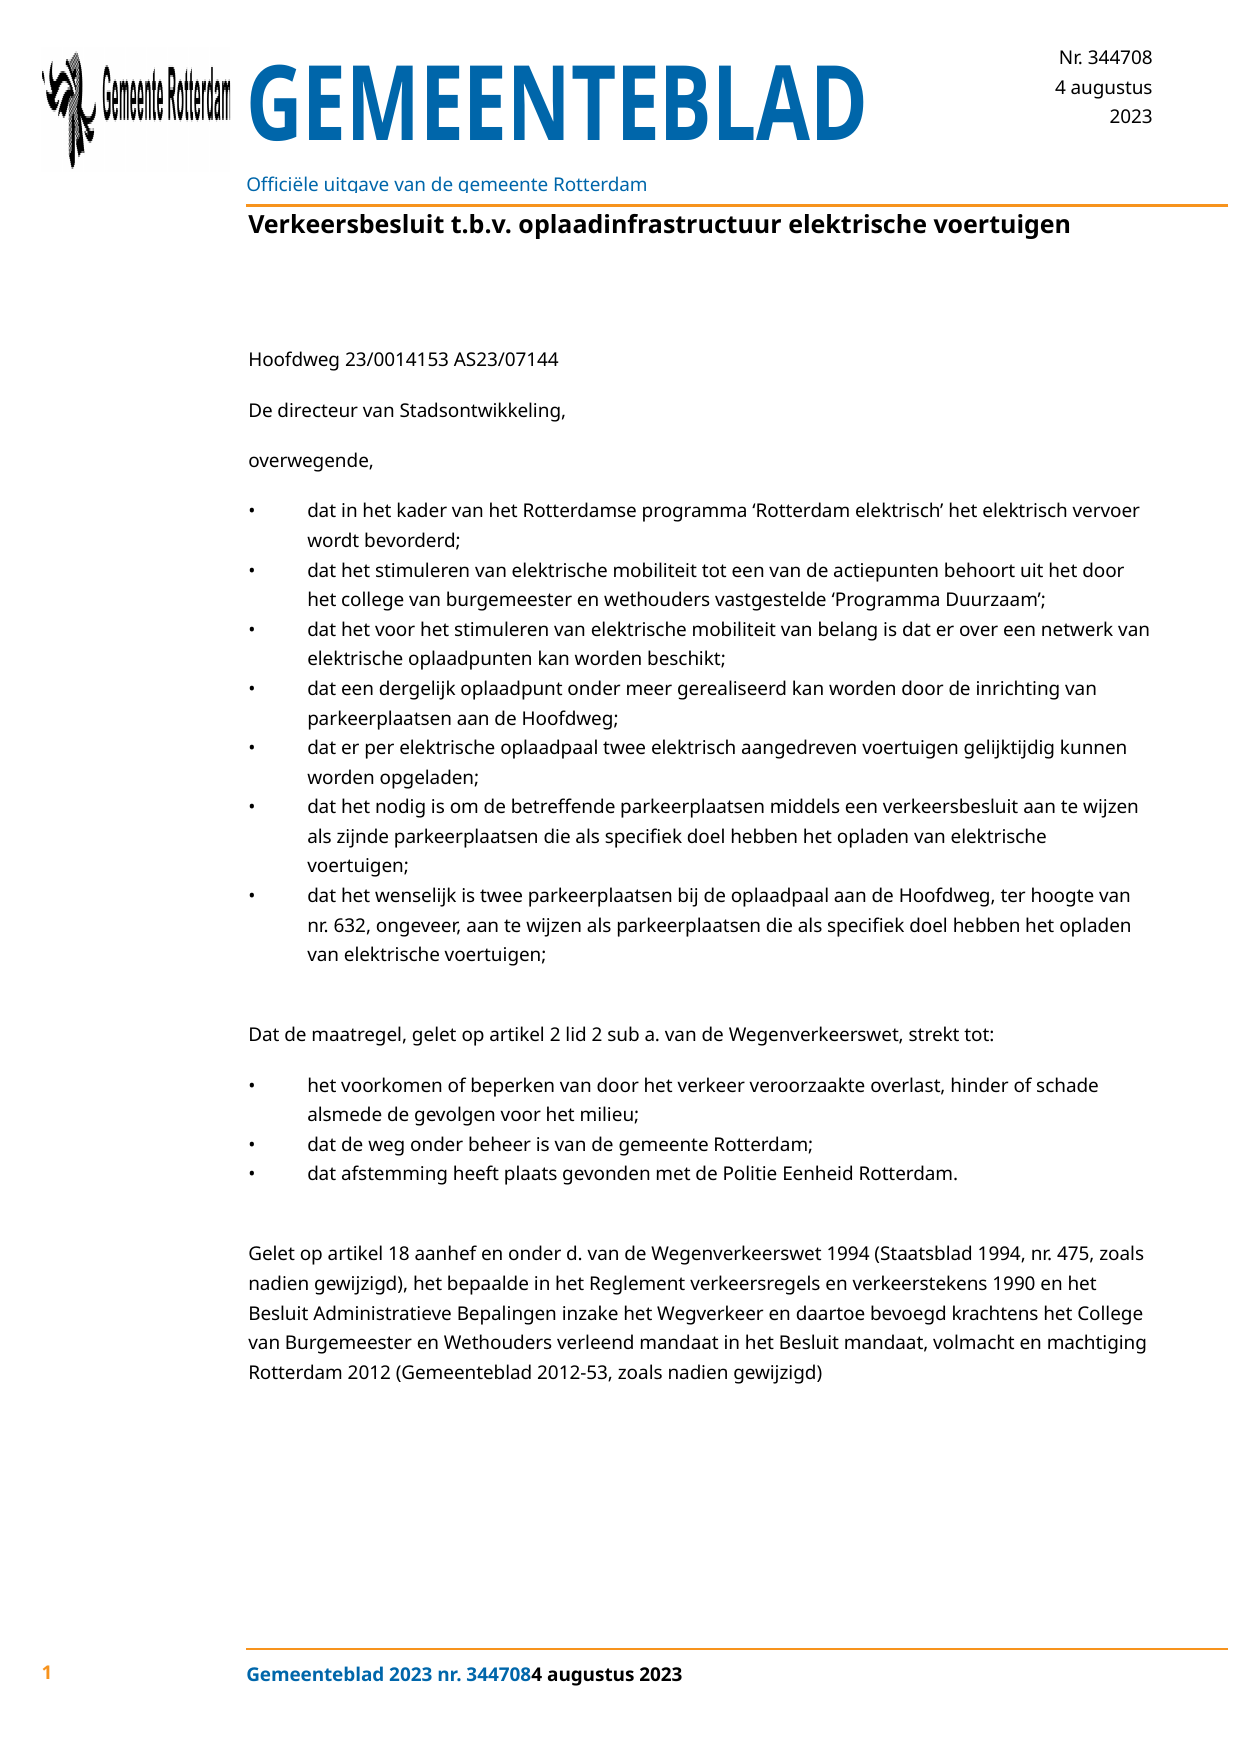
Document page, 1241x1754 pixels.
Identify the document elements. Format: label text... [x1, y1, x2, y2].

list dat het nodig is om de betreffende parkeerplaatsen middels een verkeersbesluit aan te wijzen als zijnde parkeerplaatsen die als specifiek doel hebben het opladen van elektrische voertuigen; [248, 793, 1152, 878]
list dat het wenselijk is twee parkeerplaatsen bij de oplaadpaal aan de Hoofdweg, ter hoogte van nr. 632, ongeveer, aan te wijzen als parkeerplaatsen die als specifiek doel hebben het opladen van elektrische voertuigen; [248, 882, 1152, 967]
list dat het stimuleren van elektrische mobiliteit tot een van de actiepunten behoort uit het door het college van burgemeester en wethouders vastgestelde ‘Programma Duurzaam’; [248, 557, 1152, 612]
text Hoofdweg 23/0014153 AS23/07144 [248, 346, 1152, 372]
list dat het voor het stimuleren van elektrische mobiliteit van belang is dat er over een netwerk van elektrische oplaadpunten kan worden beschikt; [248, 616, 1152, 671]
list dat er per elektrische oplaadpaal twee elektrisch aangedreven voertuigen gelijktijdig kunnen worden opgeladen; [248, 734, 1152, 790]
list het voorkomen of beperken van door het verkeer veroorzaakte overlast, hinder of schade alsmede de gevolgen voor het milieu; [248, 1072, 1152, 1127]
picture [41, 47, 231, 172]
text Dat de maatregel, gelet op artikel 2 lid 2 sub a. van de Wegenverkeerswet, strekt tot: [248, 1021, 1152, 1047]
text Gelet op artikel 18 aanhef en onder d. van de Wegenverkeerswet 1994 (Staatsblad 1994, nr. 475, zoals nadien gewijzigd), het bepaalde in het Reglement verkeersregels en verkeerstekens 1990 en het Besluit Administratieve Bepalingen inzake het Wegverkeer en daartoe bevoegd krachtens het College van Burgemeester en Wethouders verleend mandaat in het Besluit mandaat, volmacht en machtiging Rotterdam 2012 (Gemeenteblad 2012-53, zoals nadien gewijzigd) [248, 1241, 1152, 1385]
list dat in het kader van het Rotterdamse programma ‘Rotterdam elektrisch’ het elektrisch vervoer wordt bevorderd; [248, 498, 1152, 553]
list dat een dergelijk oplaadpunt onder meer gerealiseerd kan worden door de inrichting van parkeerplaatsen aan de Hoofdweg; [248, 675, 1152, 731]
list dat afstemming heeft plaats gevonden met de Politie Eenheid Rotterdam. [248, 1161, 1152, 1186]
list dat de weg onder beheer is van de gemeente Rotterdam; [248, 1131, 1152, 1157]
text Verkeersbesluit t.b.v. oplaadinfrastructuur elektrische voertuigen [248, 207, 1152, 241]
text overwegende, [248, 447, 1152, 473]
text De directeur van Stadsontwikkeling, [248, 397, 1152, 423]
